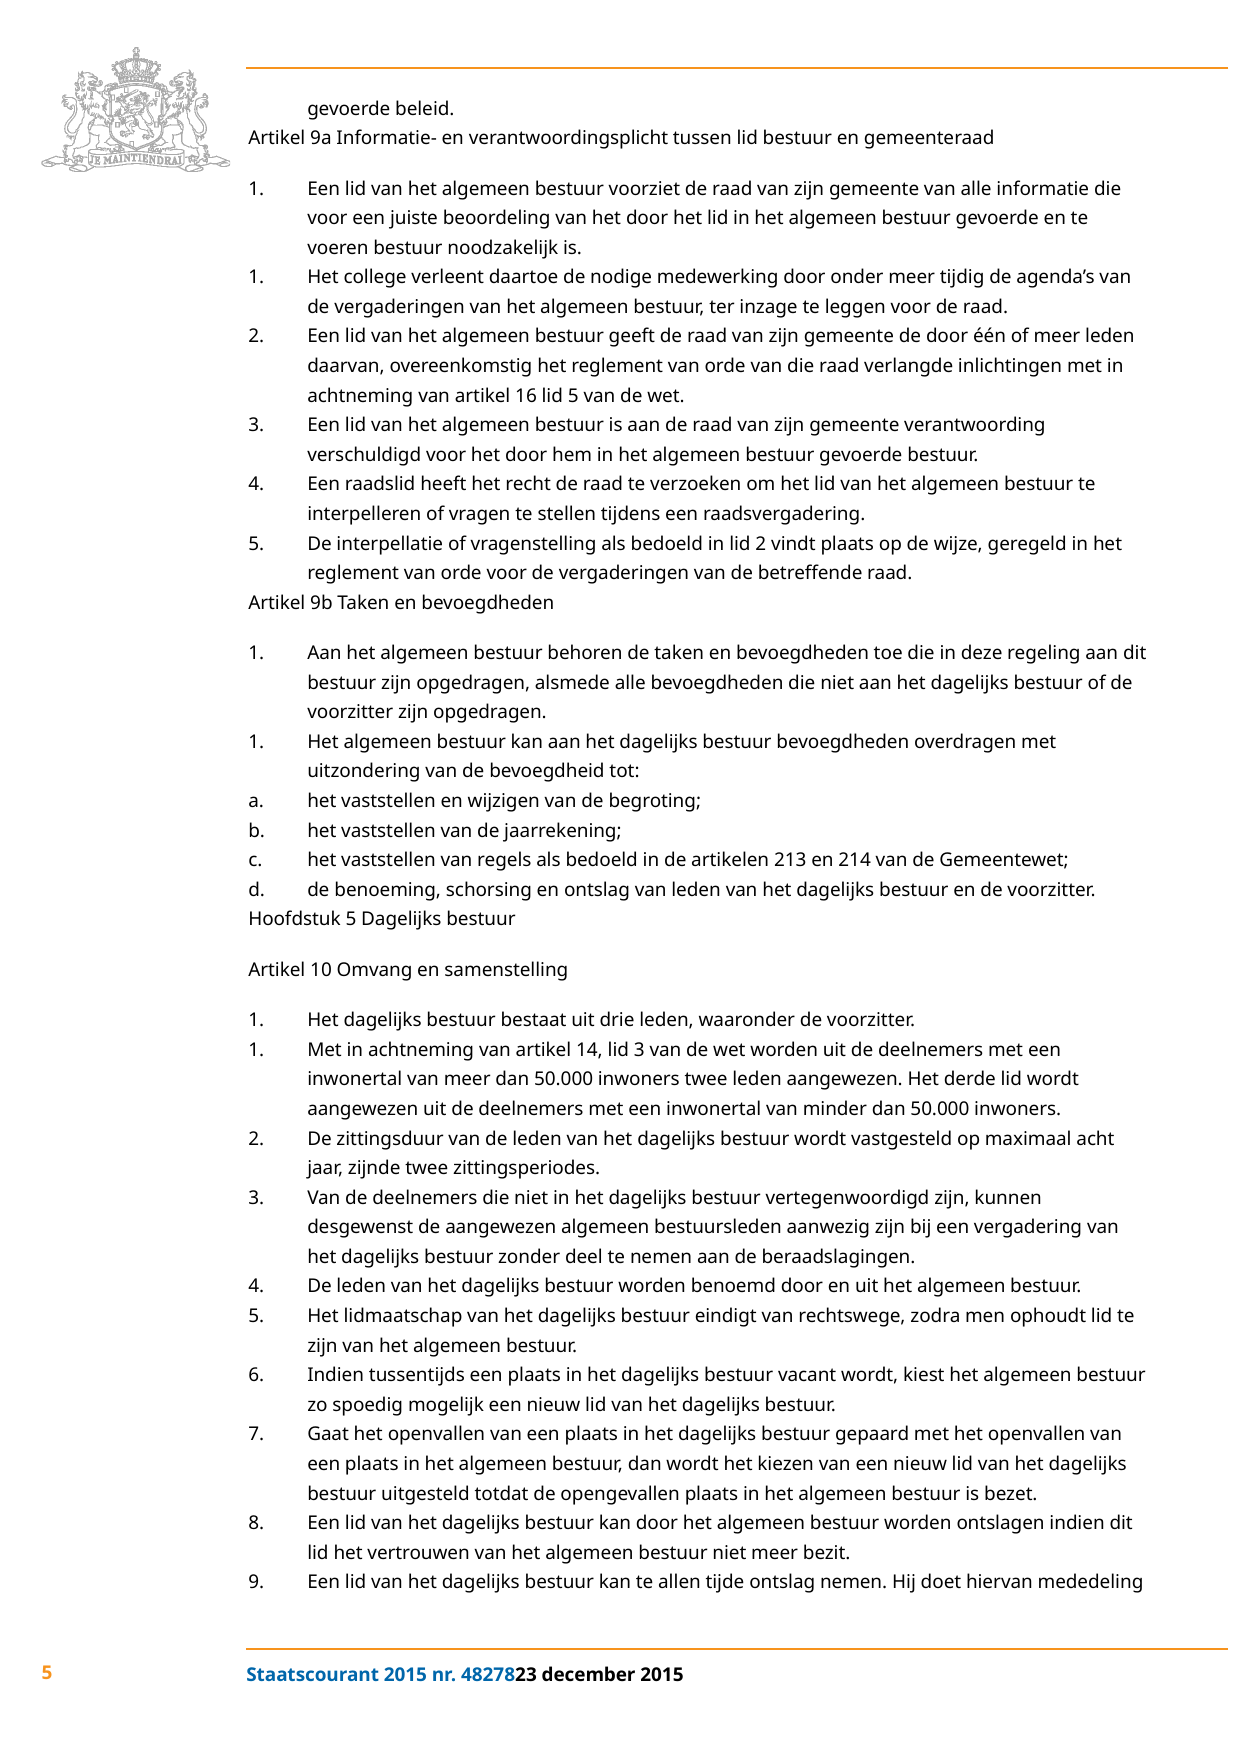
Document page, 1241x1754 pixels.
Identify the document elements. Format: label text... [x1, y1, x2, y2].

list Het algemeen bestuur kan aan het dagelijks bestuur bevoegdheden overdragen met uitzondering van de bevoegdheid tot: [248, 728, 1152, 783]
list Een lid van het dagelijks bestuur kan te allen tijde ontslag nemen. Hij doet hiervan mededeling [248, 1568, 1152, 1594]
list Van de deelnemers die niet in het dagelijks bestuur vertegenwoordigd zijn, kunnen desgewenst de aangewezen algemeen bestuursleden aanwezig zijn bij een vergadering van het dagelijks bestuur zonder deel te nemen aan de beraadslagingen. [248, 1184, 1152, 1269]
list Met in achtneming van artikel 14, lid 3 van de wet worden uit de deelnemers met een inwonertal van meer dan 50.000 inwoners twee leden aangewezen. Het derde lid wordt aangewezen uit de deelnemers met een inwonertal van minder dan 50.000 inwoners. [248, 1036, 1152, 1121]
list Een lid van het algemeen bestuur geeft de raad van zijn gemeente de door één of meer leden daarvan, overeenkomstig het reglement van orde van die raad verlangde inlichtingen met in achtneming van artikel 16 lid 5 van de wet. [248, 323, 1152, 408]
text Artikel 9a Informatie- en verantwoordingsplicht tussen lid bestuur en gemeenteraad [248, 124, 1152, 150]
list De leden van het dagelijks bestuur worden benoemd door en uit het algemeen bestuur. [248, 1273, 1152, 1298]
list het vaststellen van de jaarrekening; [248, 817, 1152, 843]
list het vaststellen van regels als bedoeld in de artikelen 213 en 214 van de Gemeentewet; [248, 846, 1152, 872]
list Indien tussentijds een plaats in het dagelijks bestuur vacant wordt, kiest het algemeen bestuur zo spoedig mogelijk een nieuw lid van het dagelijks bestuur. [248, 1361, 1152, 1417]
list de benoeming, schorsing en ontslag van leden van het dagelijks bestuur en de voorzitter. [248, 876, 1152, 902]
picture [41, 47, 231, 172]
list Het lidmaatschap van het dagelijks bestuur eindigt van rechtswege, zodra men ophoudt lid te zijn van het algemeen bestuur. [248, 1302, 1152, 1358]
text Artikel 10 Omvang en samenstelling [248, 956, 1152, 982]
list Aan het algemeen bestuur behoren de taken en bevoegdheden toe die in deze regeling aan dit bestuur zijn opgedragen, alsmede alle bevoegdheden die niet aan het dagelijks bestuur of de voorzitter zijn opgedragen. [248, 639, 1152, 724]
list Het college verleent daartoe de nodige medewerking door onder meer tijdig de agenda’s van de vergaderingen van het algemeen bestuur, ter inzage te leggen voor de raad. [248, 263, 1152, 319]
list De interpellatie of vragenstelling als bedoeld in lid 2 vindt plaats op de wijze, geregeld in het reglement van orde voor de vergaderingen van de betreffende raad. [248, 530, 1152, 585]
list Een lid van het algemeen bestuur is aan de raad van zijn gemeente verantwoording verschuldigd voor het door hem in het algemeen bestuur gevoerde bestuur. [248, 411, 1152, 467]
list Een raadslid heeft het recht de raad te verzoeken om het lid van het algemeen bestuur te interpelleren of vragen te stellen tijdens een raadsvergadering. [248, 471, 1152, 526]
text Artikel 9b Taken en bevoegdheden [248, 589, 1152, 615]
list De zittingsduur van de leden van het dagelijks bestuur wordt vastgesteld op maximaal acht jaar, zijnde twee zittingsperiodes. [248, 1125, 1152, 1180]
text Hoofdstuk 5 Dagelijks bestuur [248, 906, 1152, 931]
list Het dagelijks bestuur bestaat uit drie leden, waaronder de voorzitter. [248, 1006, 1152, 1032]
list het vaststellen en wijzigen van de begroting; [248, 787, 1152, 813]
list gevoerde beleid. [248, 95, 1152, 121]
list Gaat het openvallen van een plaats in het dagelijks bestuur gepaard met het openvallen van een plaats in het algemeen bestuur, dan wordt het kiezen van een nieuw lid van het dagelijks bestuur uitgesteld totdat de opengevallen plaats in het algemeen bestuur is bezet. [248, 1421, 1152, 1506]
list Een lid van het dagelijks bestuur kan door het algemeen bestuur worden ontslagen indien dit lid het vertrouwen van het algemeen bestuur niet meer bezit. [248, 1509, 1152, 1565]
list Een lid van het algemeen bestuur voorziet de raad van zijn gemeente van alle informatie die voor een juiste beoordeling van het door het lid in het algemeen bestuur gevoerde en te voeren bestuur noodzakelijk is. [248, 175, 1152, 260]
